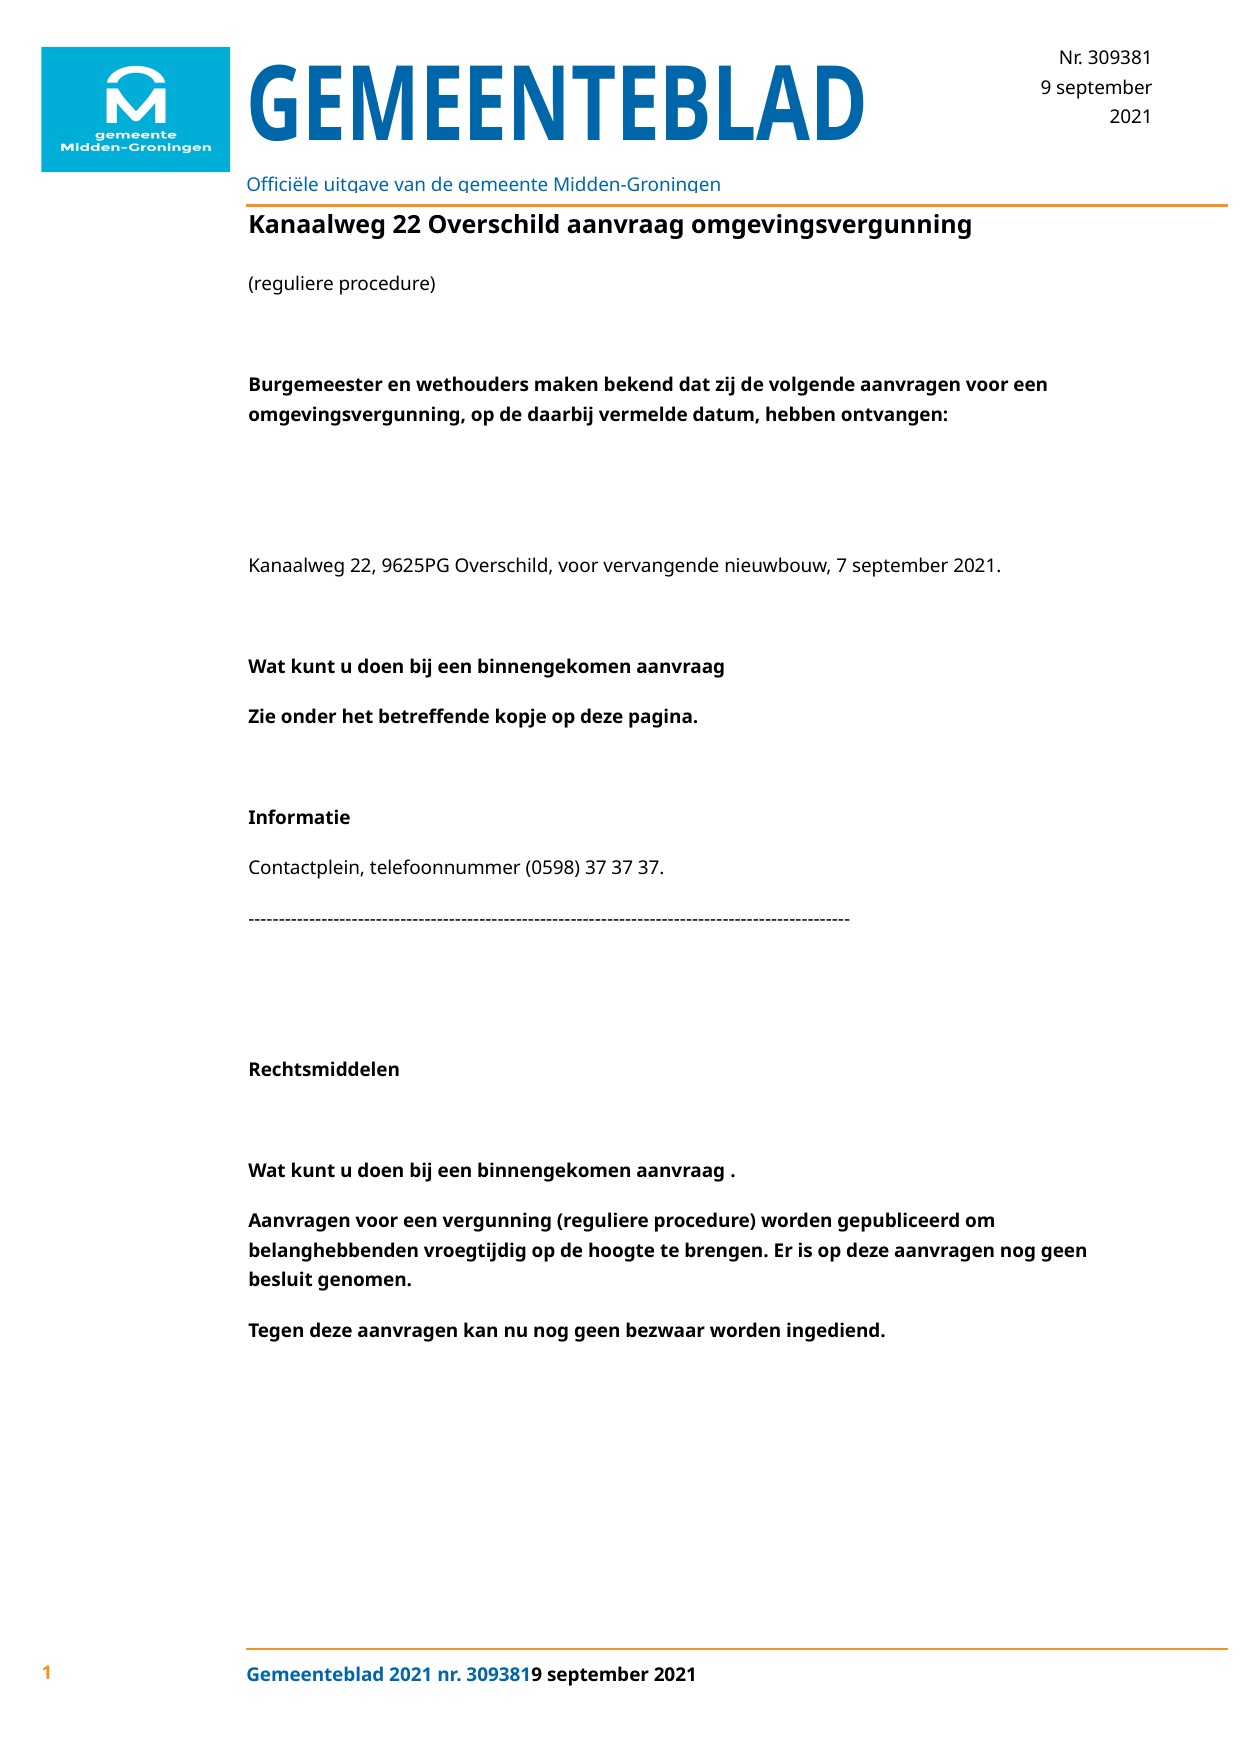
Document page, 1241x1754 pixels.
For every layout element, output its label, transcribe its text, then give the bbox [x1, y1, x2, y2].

text Rechtsmiddelen [248, 1056, 1152, 1082]
text Kanaalweg 22 Overschild aanvraag omgevingsvergunning [248, 207, 1152, 241]
picture [184, 146, 190, 153]
text Tegen deze aanvragen kan nu nog geen bezwaar worden ingediend. [248, 1317, 1152, 1343]
text Contactplein, telefoonnummer (0598) 37 37 37. [248, 854, 1152, 880]
text --------------------------------------------------------------------------------------------------- [248, 905, 1152, 931]
text (reguliere procedure) [248, 270, 1152, 296]
text Kanaalweg 22, 9625PG Overschild, voor vervangende nieuwbouw, 7 september 2021. [248, 552, 1152, 578]
text Wat kunt u doen bij een binnengekomen aanvraag . [248, 1157, 1152, 1183]
picture [107, 89, 165, 122]
text Informatie [248, 804, 1152, 830]
text Wat kunt u doen bij een binnengekomen aanvraag [248, 653, 1152, 678]
text Zie onder het betreffende kopje op deze pagina. [248, 703, 1152, 729]
picture [108, 66, 164, 82]
text Burgemeester en wethouders maken bekend dat zij de volgende aanvragen voor een omgevingsvergunning, op de daarbij vermelde datum, hebben ontvangen: [248, 371, 1152, 426]
text Aanvragen voor een vergunning (reguliere procedure) worden gepubliceerd om belanghebbenden vroegtijdig op de hoogte te brengen. Er is op deze aanvragen nog geen besluit genomen. [248, 1207, 1152, 1292]
